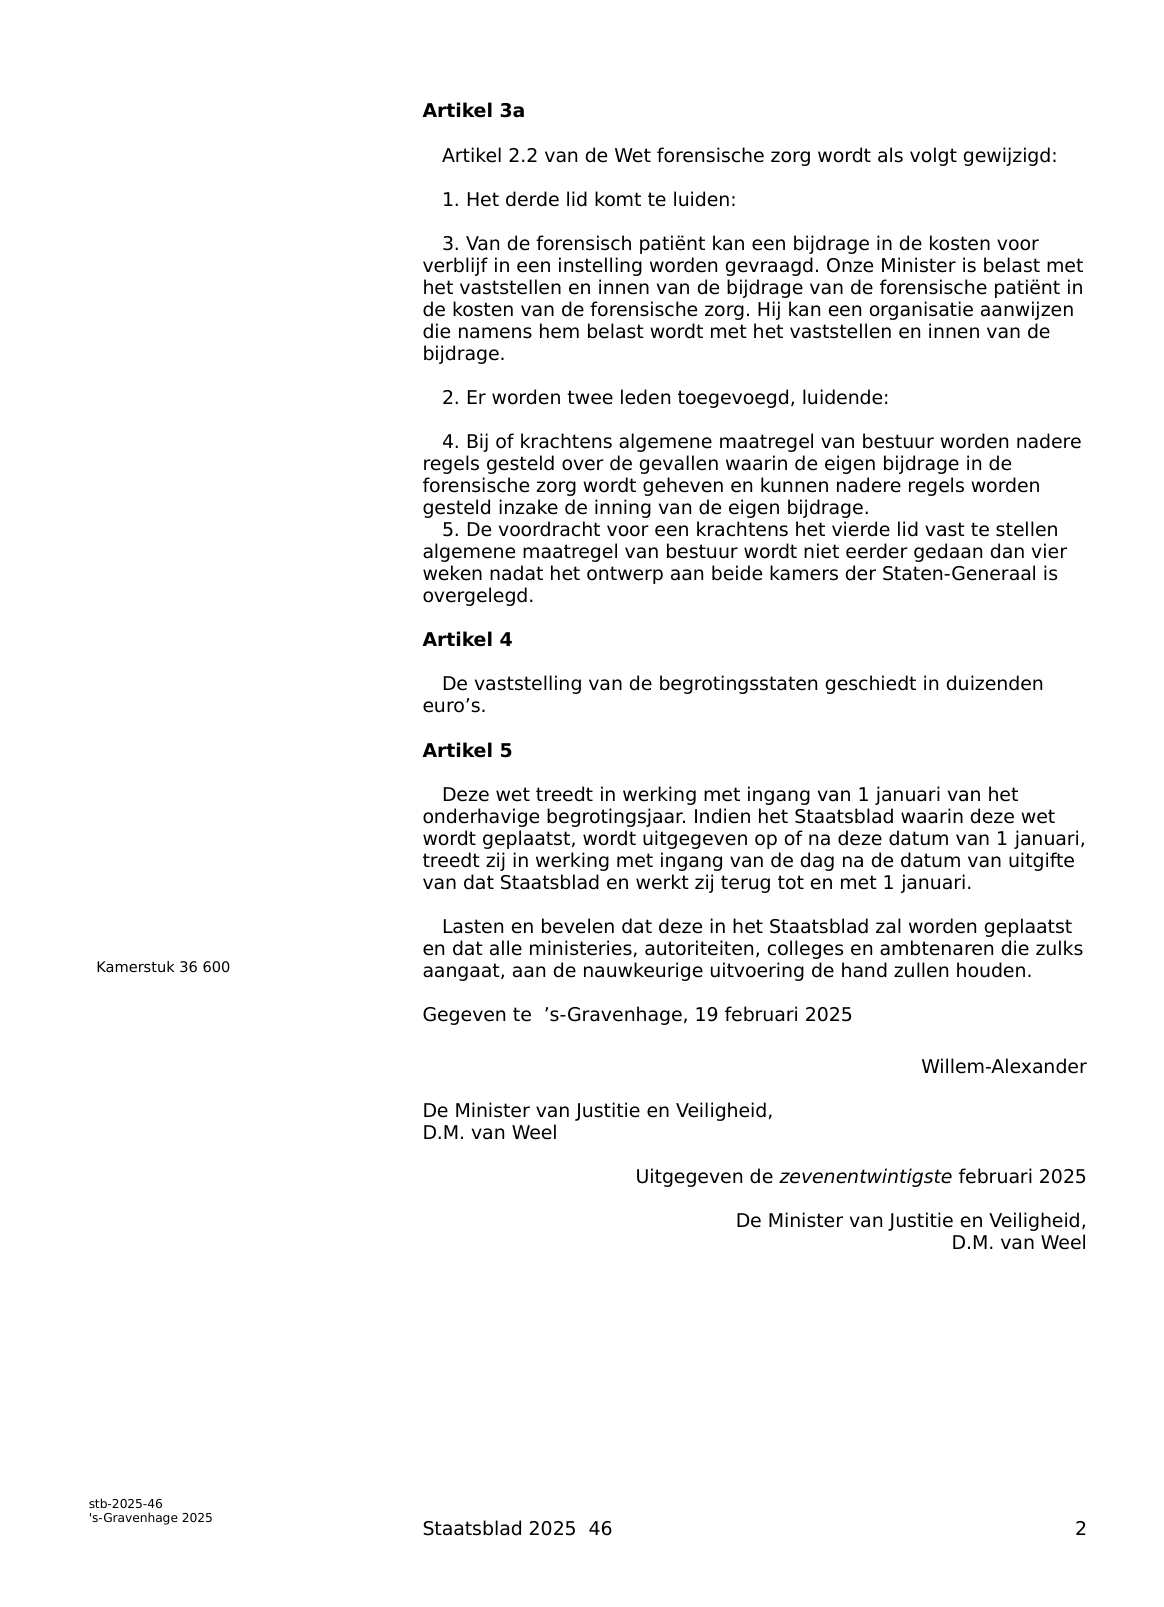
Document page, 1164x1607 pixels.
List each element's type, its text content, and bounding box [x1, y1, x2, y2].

text 2. Er worden twee leden toegevoegd, luidende: [422, 387, 1087, 409]
text Uitgegeven de zevenentwintigste februari 2025 [422, 1166, 1087, 1188]
subtitle Artikel 5 [422, 739, 1087, 761]
text Willem-Alexander [422, 1056, 1087, 1078]
text 5. De voordracht voor een krachtens het vierde lid vast te stellen algemene maatregel van bestuur wordt niet eerder gedaan dan vier weken nadat het ontwerp aan beide kamers der Staten-Generaal is overgelegd. [422, 519, 1087, 607]
text 's-Gravenhage 2025 [88, 1511, 323, 1525]
subtitle Artikel 4 [422, 629, 1087, 651]
text De Minister van Justitie en Veiligheid, D.M. van Weel [422, 1210, 1087, 1254]
text Artikel 2.2 van de Wet forensische zorg wordt als volgt gewijzigd: [422, 144, 1087, 167]
text 4. Bij of krachtens algemene maatregel van bestuur worden nadere regels gesteld over de gevallen waarin de eigen bijdrage in de forensische zorg wordt geheven en kunnen nadere regels worden gesteld inzake de inning van de eigen bijdrage. [422, 431, 1087, 519]
text Gegeven te ’s-Gravenhage, 19 februari 2025 [422, 1004, 1087, 1026]
text Lasten en bevelen dat deze in het Staatsblad zal worden geplaatst en dat alle ministeries, autoriteiten, colleges en ambtenaren die zulks aangaat, aan de nauwkeurige uitvoering de hand zullen houden. [422, 916, 1087, 982]
text De vaststelling van de begrotingsstaten geschiedt in duizenden euro’s. [422, 673, 1087, 717]
text stb-2025-46 [88, 1497, 323, 1511]
text Kamerstuk 36 600 [77, 959, 396, 976]
text 3. Van de forensisch patiënt kan een bijdrage in de kosten voor verblijf in een instelling worden gevraagd. Onze Minister is belast met het vaststellen en innen van de bijdrage van de forensische patiënt in de kosten van de forensische zorg. Hij kan een organisatie aanwijzen die namens hem belast wordt met het vaststellen en innen van de bijdrage. [422, 233, 1087, 365]
subtitle Artikel 3a [422, 100, 1087, 122]
text 1. Het derde lid komt te luiden: [422, 189, 1087, 211]
text Deze wet treedt in werking met ingang van 1 januari van het onderhavige begrotingsjaar. Indien het Staatsblad waarin deze wet wordt geplaatst, wordt uitgegeven op of na deze datum van 1 januari, treedt zij in werking met ingang van de dag na de datum van uitgifte van dat Staatsblad en werkt zij terug tot en met 1 januari. [422, 784, 1087, 893]
text De Minister van Justitie en Veiligheid, D.M. van Weel [422, 1100, 1087, 1144]
